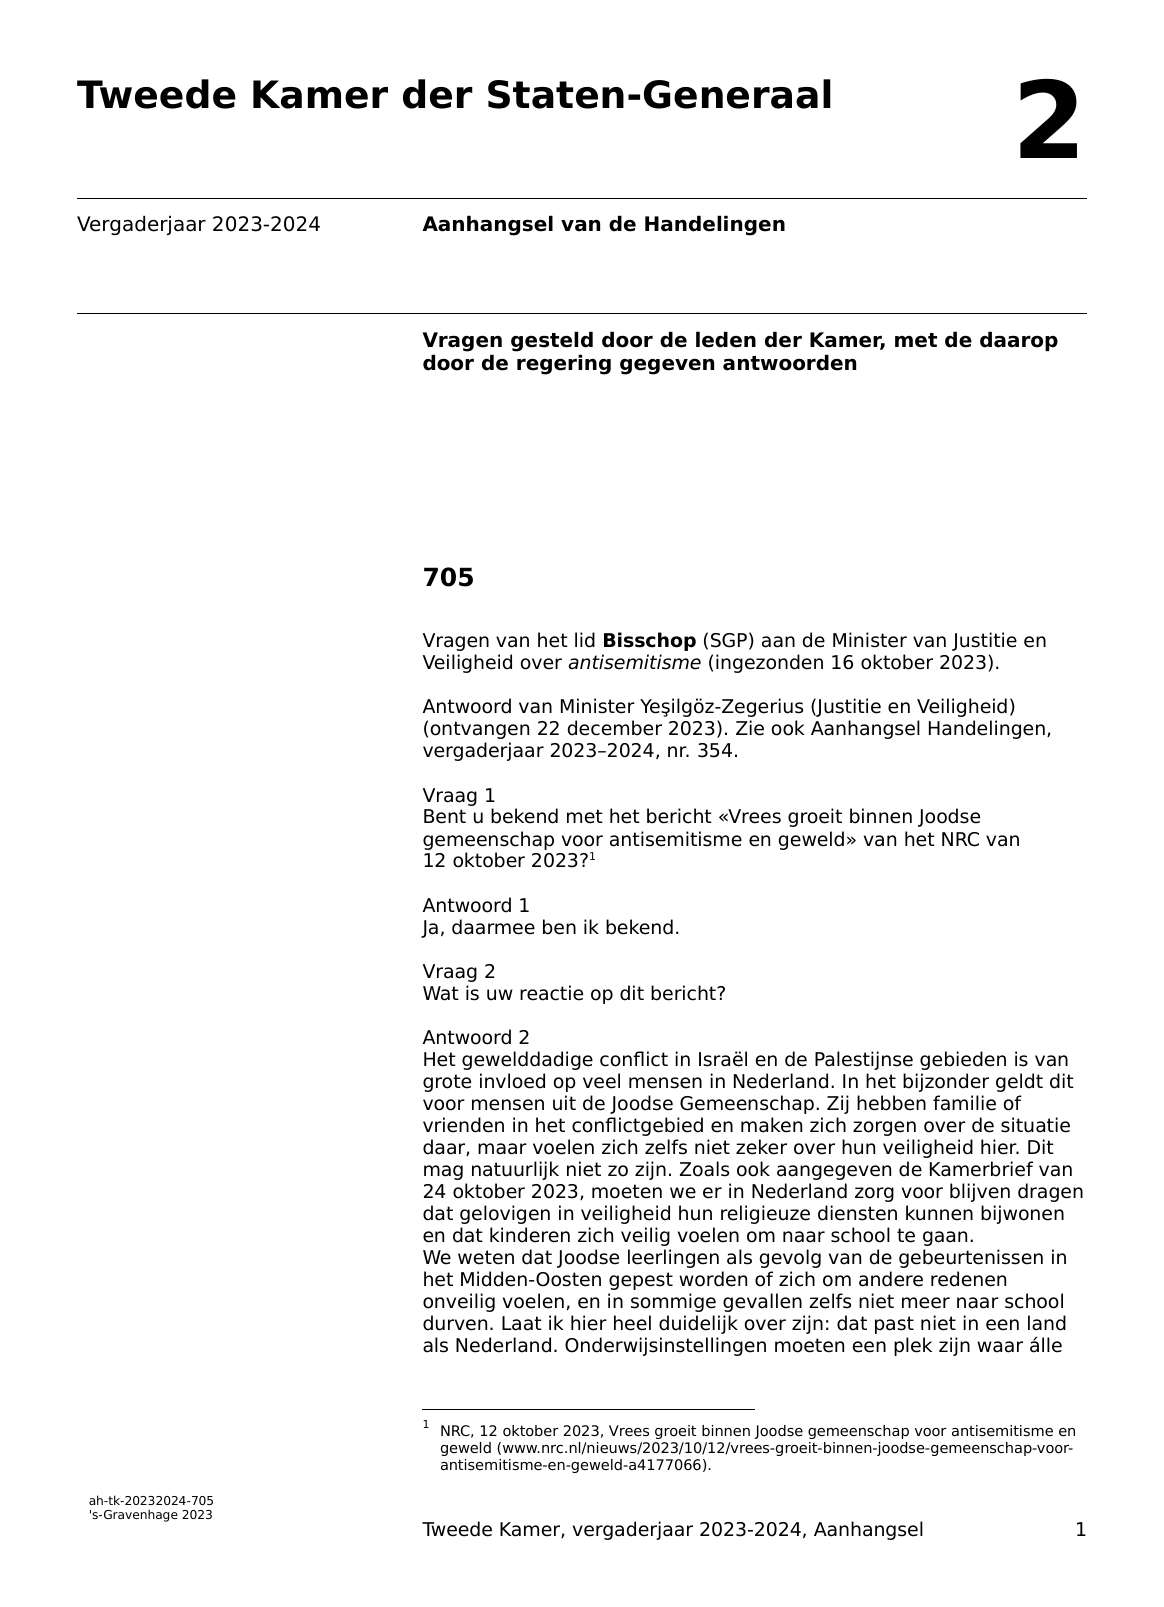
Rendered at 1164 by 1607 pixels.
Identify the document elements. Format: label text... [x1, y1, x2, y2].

text Het gewelddadige conflict in Israël en de Palestijnse gebieden is van grote invloed op veel mensen in Nederland. In het bijzonder geldt dit voor mensen uit de Joodse Gemeenschap. Zij hebben familie of vrienden in het conflictgebied en maken zich zorgen over de situatie daar, maar voelen zich zelfs niet zeker over hun veiligheid hier. Dit mag natuurlijk niet zo zijn. Zoals ook aangegeven de Kamerbrief van 24 oktober 2023, moeten we er in Nederland zorg voor blijven dragen dat gelovigen in veiligheid hun religieuze diensten kunnen bijwonen en dat kinderen zich veilig voelen om naar school te gaan. [422, 1049, 1087, 1247]
table_header Tweede Kamer der Staten-Generaal [77, 59, 886, 198]
text Vragen van het lid Bisschop (SGP) aan de Minister van Justitie en Veiligheid over antisemitisme (ingezonden 16 oktober 2023). [422, 630, 1087, 674]
text Wat is uw reactie op dit bericht? [422, 983, 1087, 1005]
text ah-tk-20232024-705 [88, 1494, 323, 1508]
text 705 [422, 563, 1087, 592]
table_cell Vergaderjaar 2023-2024 [77, 199, 422, 313]
text Antwoord 2 [422, 1027, 1087, 1049]
text Vraag 2 [422, 961, 1087, 983]
text Ja, daarmee ben ik bekend. [422, 917, 1087, 938]
text 's-Gravenhage 2023 [88, 1508, 323, 1522]
text Bent u bekend met het bericht «Vrees groeit binnen Joodse gemeenschap voor antisemitisme en geweld» van het NRC van 12 oktober 2023? [422, 806, 1087, 872]
text Antwoord van Minister Yeşilgöz-Zegerius (Justitie en Veiligheid) (ontvangen 22 december 2023). Zie ook Aanhangsel Handelingen, vergaderjaar 2023–2024, nr. 354. [422, 696, 1087, 762]
text We weten dat Joodse leerlingen als gevolg van de gebeurtenissen in het Midden-Oosten gepest worden of zich om andere redenen onveilig voelen, en in sommige gevallen zelfs niet meer naar school durven. Laat ik hier heel duidelijk over zijn: dat past niet in een land als Nederland. Onderwijsinstellingen moeten een plek zijn waar álle [422, 1247, 1087, 1357]
table_cell Aanhangsel van de Handelingen [422, 199, 1087, 313]
table_header 2 [886, 59, 1087, 198]
text Vraag 1 [422, 784, 1087, 806]
table_cell [77, 314, 422, 375]
table_cell Vragen gesteld door de leden der Kamer, met de daarop door de regering gegeven antwoorden [422, 314, 1087, 375]
text NRC, 12 oktober 2023, Vrees groeit binnen Joodse gemeenschap voor antisemitisme en geweld (www.nrc.nl/nieuws/2023/10/12/vrees-groeit-binnen-joodse-gemeenschap-voor-antisemitisme-en-geweld-a4177066). [422, 1418, 1087, 1474]
text Antwoord 1 [422, 894, 1087, 917]
